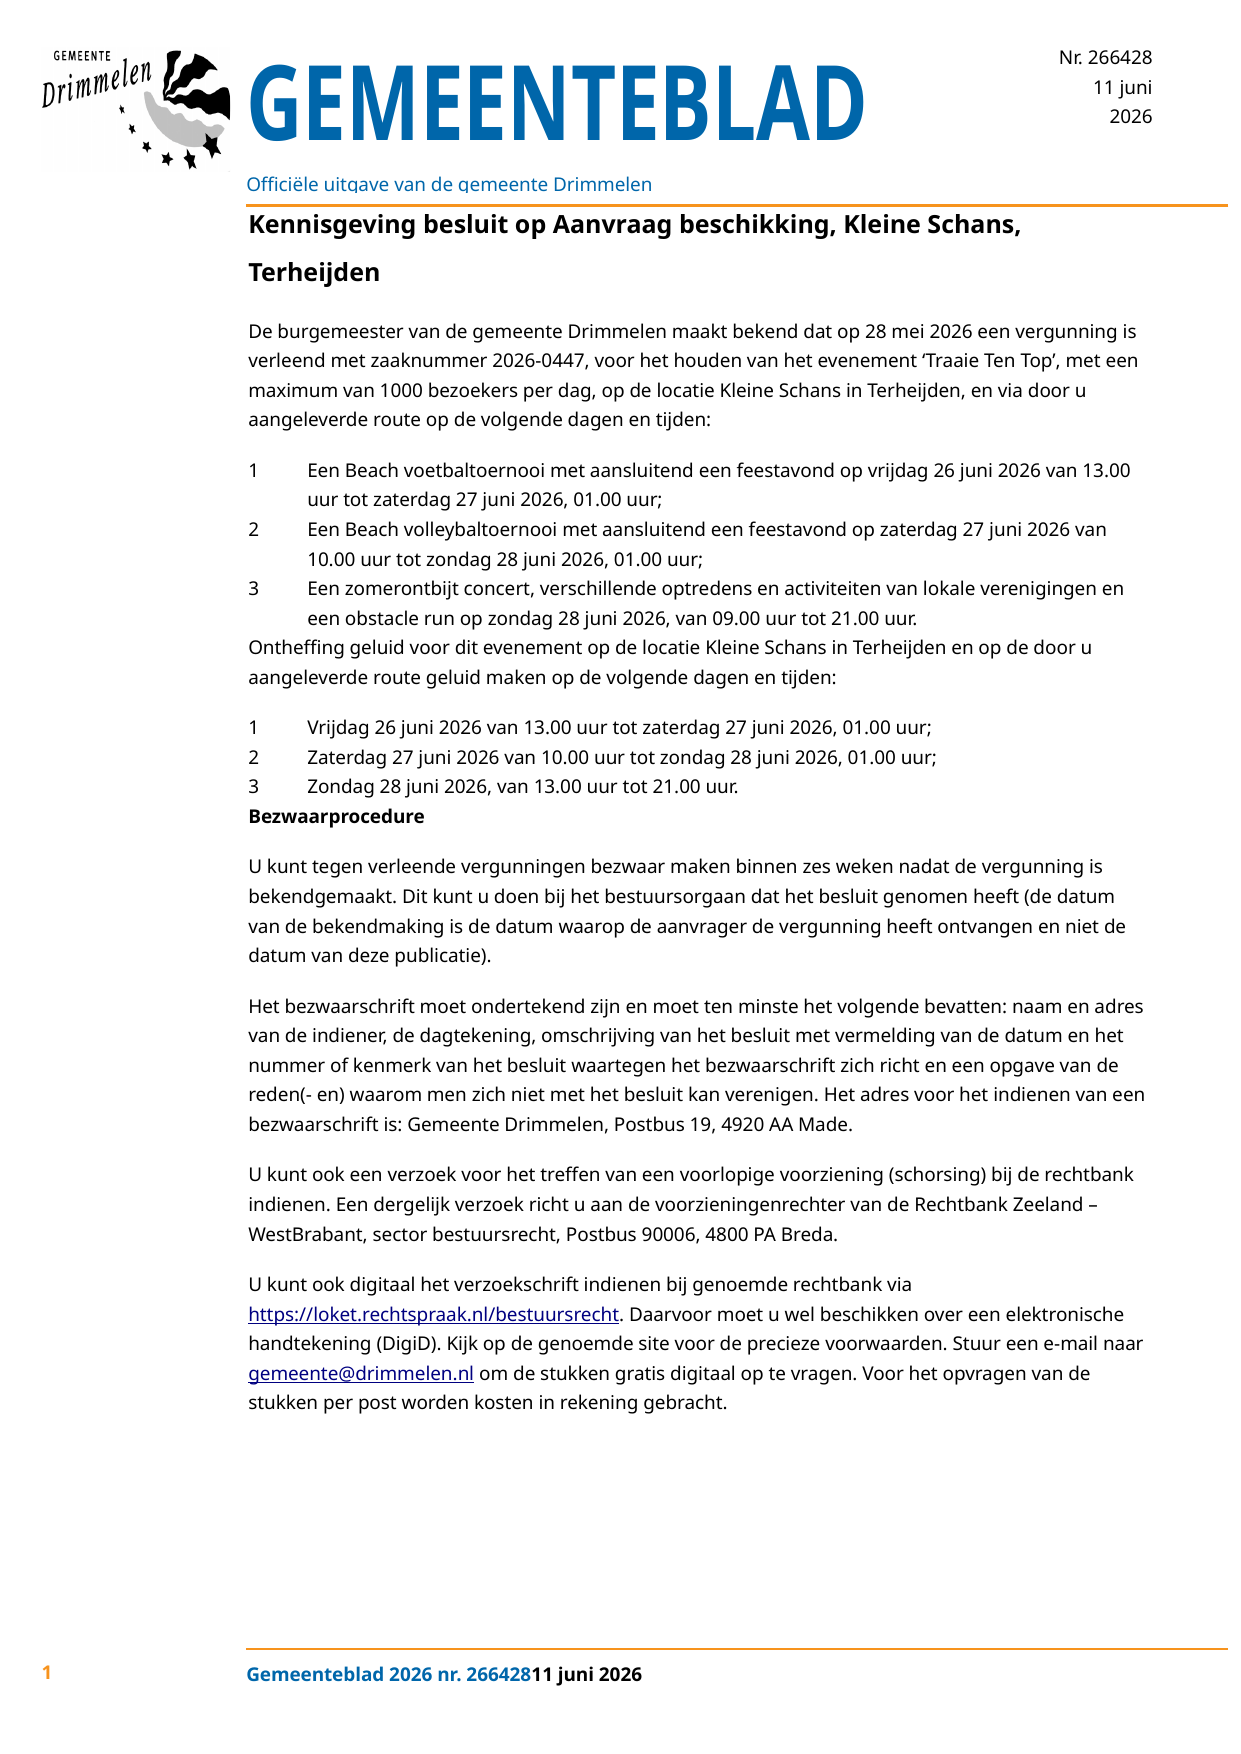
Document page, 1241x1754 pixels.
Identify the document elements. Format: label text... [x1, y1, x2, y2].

text U kunt tegen verleende vergunningen bezwaar maken binnen zes weken nadat de vergunning is bekendgemaakt. Dit kunt u doen bij het bestuursorgaan dat het besluit genomen heeft (de datum van de bekendmaking is de datum waarop de aanvrager de vergunning heeft ontvangen en niet de datum van deze publicatie). [248, 854, 1152, 968]
text Ontheffing geluid voor dit evenement op de locatie Kleine Schans in Terheijden en op de door u aangeleverde route geluid maken op de volgende dagen en tijden: [248, 634, 1152, 690]
list Vrijdag 26 juni 2026 van 13.00 uur tot zaterdag 27 juni 2026, 01.00 uur; [248, 714, 1152, 740]
text U kunt ook digitaal het verzoekschrift indienen bij genoemde rechtbank via https://loket.rechtspraak.nl/bestuursrecht. Daarvoor moet u wel beschikken over een elektronische handtekening (DigiD). Kijk op de genoemde site voor de precieze voorwaarden. Stuur een e-mail naar gemeente@drimmelen.nl om de stukken gratis digitaal op te vragen. Voor het opvragen van de stukken per post worden kosten in rekening gebracht. [248, 1271, 1152, 1415]
list Een Beach voetbaltoernooi met aansluitend een feestavond op vrijdag 26 juni 2026 van 13.00 uur tot zaterdag 27 juni 2026, 01.00 uur; [248, 457, 1152, 512]
list Een Beach volleybaltoernooi met aansluitend een feestavond op zaterdag 27 juni 2026 van 10.00 uur tot zondag 28 juni 2026, 01.00 uur; [248, 516, 1152, 572]
text U kunt ook een verzoek voor het treffen van een voorlopige voorziening (schorsing) bij de rechtbank indienen. Een dergelijk verzoek richt u aan de voorzieningenrechter van de Rechtbank Zeeland – WestBrabant, sector bestuursrecht, Postbus 90006, 4800 PA Breda. [248, 1162, 1152, 1247]
list Zaterdag 27 juni 2026 van 10.00 uur tot zondag 28 juni 2026, 01.00 uur; [248, 744, 1152, 770]
text De burgemeester van de gemeente Drimmelen maakt bekend dat op 28 mei 2026 een vergunning is verleend met zaaknummer 2026-0447, voor het houden van het evenement ‘Traaie Ten Top’, met een maximum van 1000 bezoekers per dag, op de locatie Kleine Schans in Terheijden, en via door u aangeleverde route op de volgende dagen en tijden: [248, 318, 1152, 432]
list Zondag 28 juni 2026, van 13.00 uur tot 21.00 uur. [248, 774, 1152, 799]
text Kennisgeving besluit op Aanvraag beschikking, Kleine Schans, Terheijden [248, 207, 1152, 288]
list Een zomerontbijt concert, verschillende optredens en activiteiten van lokale verenigingen en een obstacle run op zondag 28 juni 2026, van 09.00 uur tot 21.00 uur. [248, 575, 1152, 631]
text Bezwaarprocedure [248, 803, 1152, 829]
text Het bezwaarschrift moet ondertekend zijn en moet ten minste het volgende bevatten: naam en adres van de indiener, de dagtekening, omschrijving van het besluit met vermelding van de datum en het nummer of kenmerk van het besluit waartegen het bezwaarschrift zich richt en een opgave van de reden(- en) waarom men zich niet met het besluit kan verenigen. Het adres voor het indienen van een bezwaarschrift is: Gemeente Drimmelen, Postbus 19, 4920 AA Made. [248, 993, 1152, 1137]
picture [41, 47, 231, 172]
